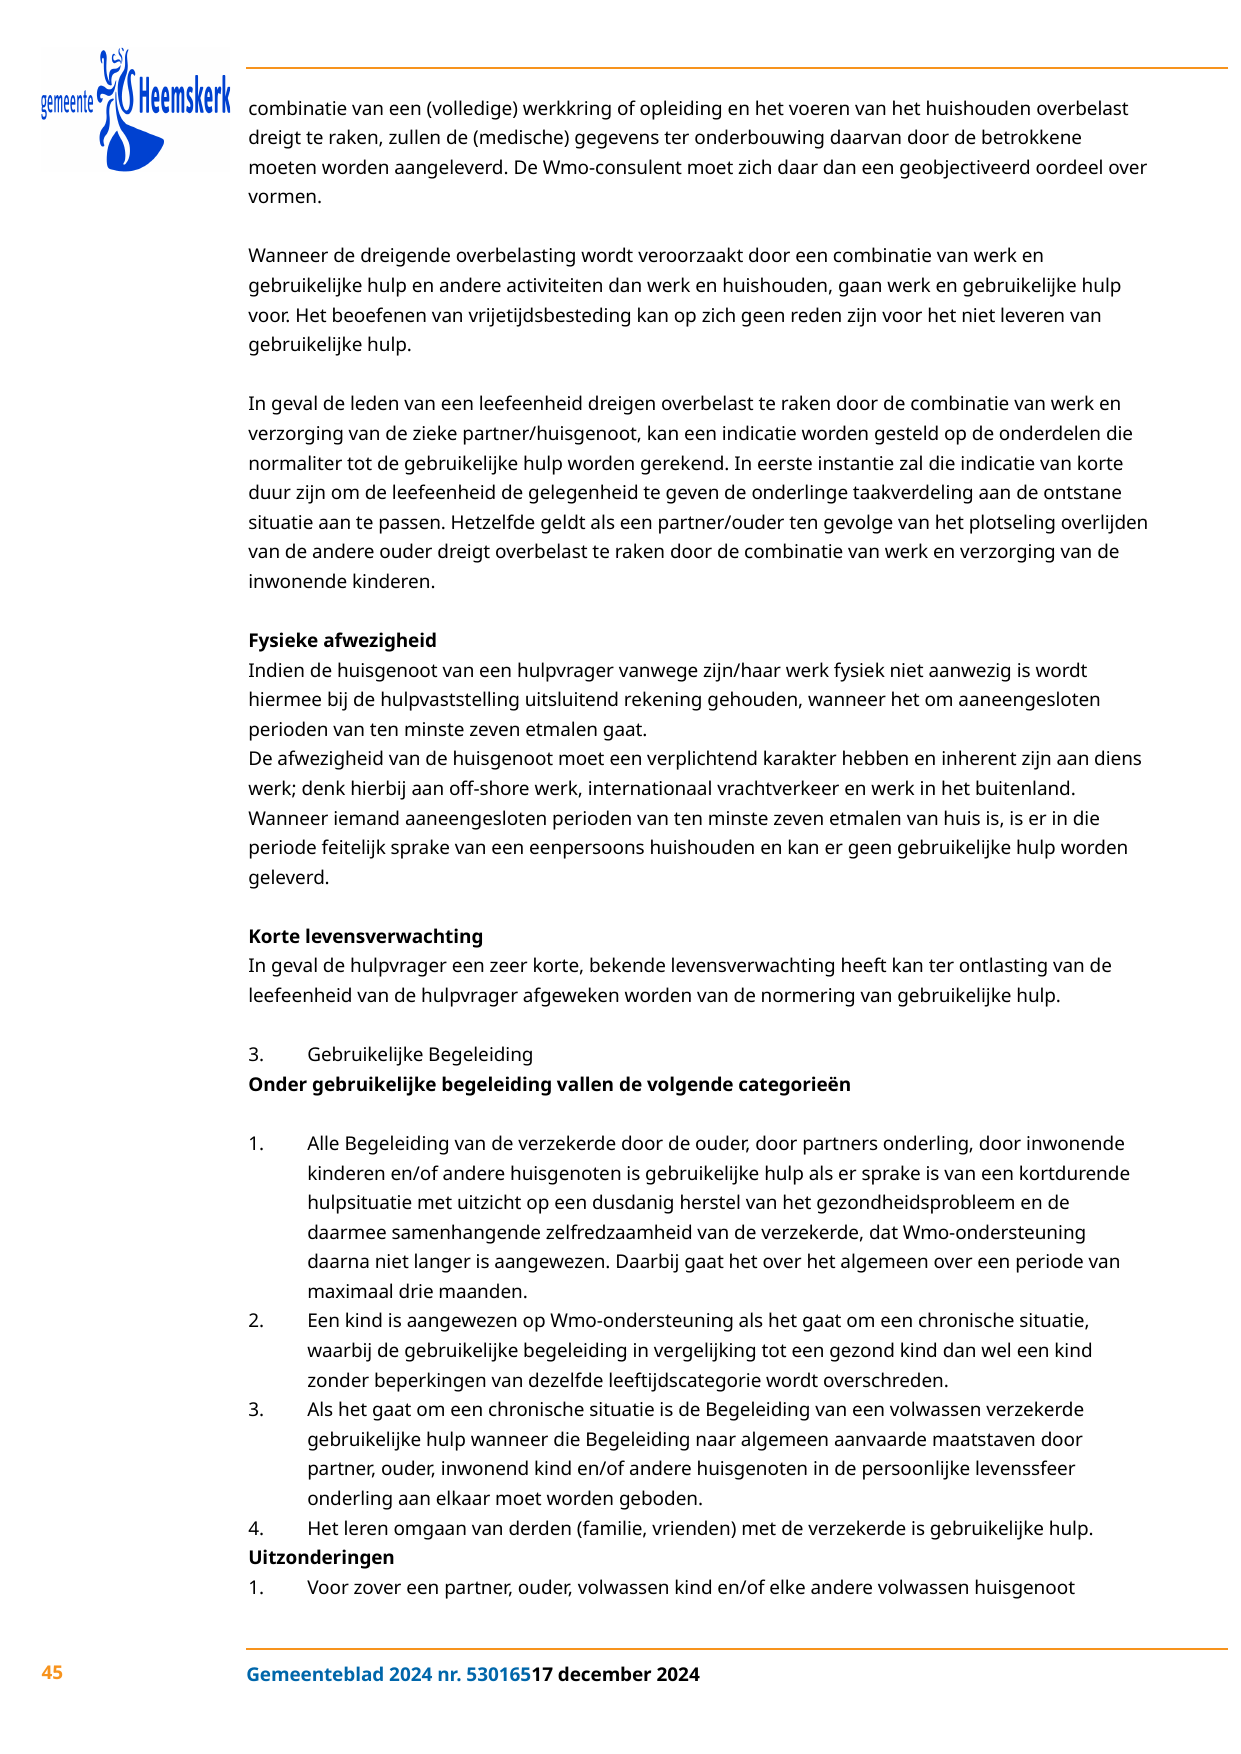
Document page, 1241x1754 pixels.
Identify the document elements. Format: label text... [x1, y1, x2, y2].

list Voor zover een partner, ouder, volwassen kind en/of elke andere volwassen huisgenoot [248, 1574, 1152, 1600]
text Onder gebruikelijke begeleiding vallen de volgende categorieën [248, 1071, 1152, 1097]
text Uitzonderingen [248, 1544, 1152, 1570]
text Wanneer de dreigende overbelasting wordt veroorzaakt door een combinatie van werk en gebruikelijke hulp en andere activiteiten dan werk en huishouden, gaan werk en gebruikelijke hulp voor. Het beoefenen van vrijetijdsbesteding kan op zich geen reden zijn voor het niet leveren van gebruikelijke hulp. [248, 243, 1152, 357]
text Fysieke afwezigheid [248, 627, 1152, 653]
text In geval de hulpvrager een zeer korte, bekende levensverwachting heeft kan ter ontlasting van de leefeenheid van de hulpvrager afgeweken worden van de normering van gebruikelijke hulp. [248, 953, 1152, 1008]
list Het leren omgaan van derden (familie, vrienden) met de verzekerde is gebruikelijke hulp. [248, 1515, 1152, 1541]
list Een kind is aangewezen op Wmo-ondersteuning als het gaat om een chronische situatie, waarbij de gebruikelijke begeleiding in vergelijking tot een gezond kind dan wel een kind zonder beperkingen van dezelfde leeftijdscategorie wordt overschreden. [248, 1308, 1152, 1393]
text Indien de huisgenoot van een hulpvrager vanwege zijn/haar werk fysiek niet aanwezig is wordt hiermee bij de hulpvaststelling uitsluitend rekening gehouden, wanneer het om aaneengesloten perioden van ten minste zeven etmalen gaat. [248, 657, 1152, 742]
text In geval de leden van een leefeenheid dreigen overbelast te raken door de combinatie van werk en verzorging van de zieke partner/huisgenoot, kan een indicatie worden gesteld op de onderdelen die normaliter tot de gebruikelijke hulp worden gerekend. In eerste instantie zal die indicatie van korte duur zijn om de leefeenheid de gelegenheid te geven de onderlinge taakverdeling aan de ontstane situatie aan te passen. Hetzelfde geldt als een partner/ouder ten gevolge van het plotseling overlijden van de andere ouder dreigt overbelast te raken door de combinatie van werk en verzorging van de inwonende kinderen. [248, 391, 1152, 594]
text De afwezigheid van de huisgenoot moet een verplichtend karakter hebben en inherent zijn aan diens werk; denk hierbij aan off-shore werk, internationaal vrachtverkeer en werk in het buitenland. Wanneer iemand aaneengesloten perioden van ten minste zeven etmalen van huis is, is er in die periode feitelijk sprake van een eenpersoons huishouden en kan er geen gebruikelijke hulp worden geleverd. [248, 746, 1152, 890]
text Korte levensverwachting [248, 923, 1152, 949]
list Gebruikelijke Begeleiding [248, 1041, 1152, 1067]
picture [41, 47, 231, 172]
list Als het gaat om een chronische situatie is de Begeleiding van een volwassen verzekerde gebruikelijke hulp wanneer die Begeleiding naar algemeen aanvaarde maatstaven door partner, ouder, inwonend kind en/of andere huisgenoten in de persoonlijke levenssfeer onderling aan elkaar moet worden geboden. [248, 1396, 1152, 1511]
text combinatie van een (volledige) werkkring of opleiding en het voeren van het huishouden overbelast dreigt te raken, zullen de (medische) gegevens ter onderbouwing daarvan door de betrokkene moeten worden aangeleverd. De Wmo-consulent moet zich daar dan een geobjectiveerd oordeel over vormen. [248, 95, 1152, 209]
list Alle Begeleiding van de verzekerde door de ouder, door partners onderling, door inwonende kinderen en/of andere huisgenoten is gebruikelijke hulp als er sprake is van een kortdurende hulpsituatie met uitzicht op een dusdanig herstel van het gezondheidsprobleem en de daarmee samenhangende zelfredzaamheid van de verzekerde, dat Wmo-ondersteuning daarna niet langer is aangewezen. Daarbij gaat het over het algemeen over een periode van maximaal drie maanden. [248, 1130, 1152, 1304]
